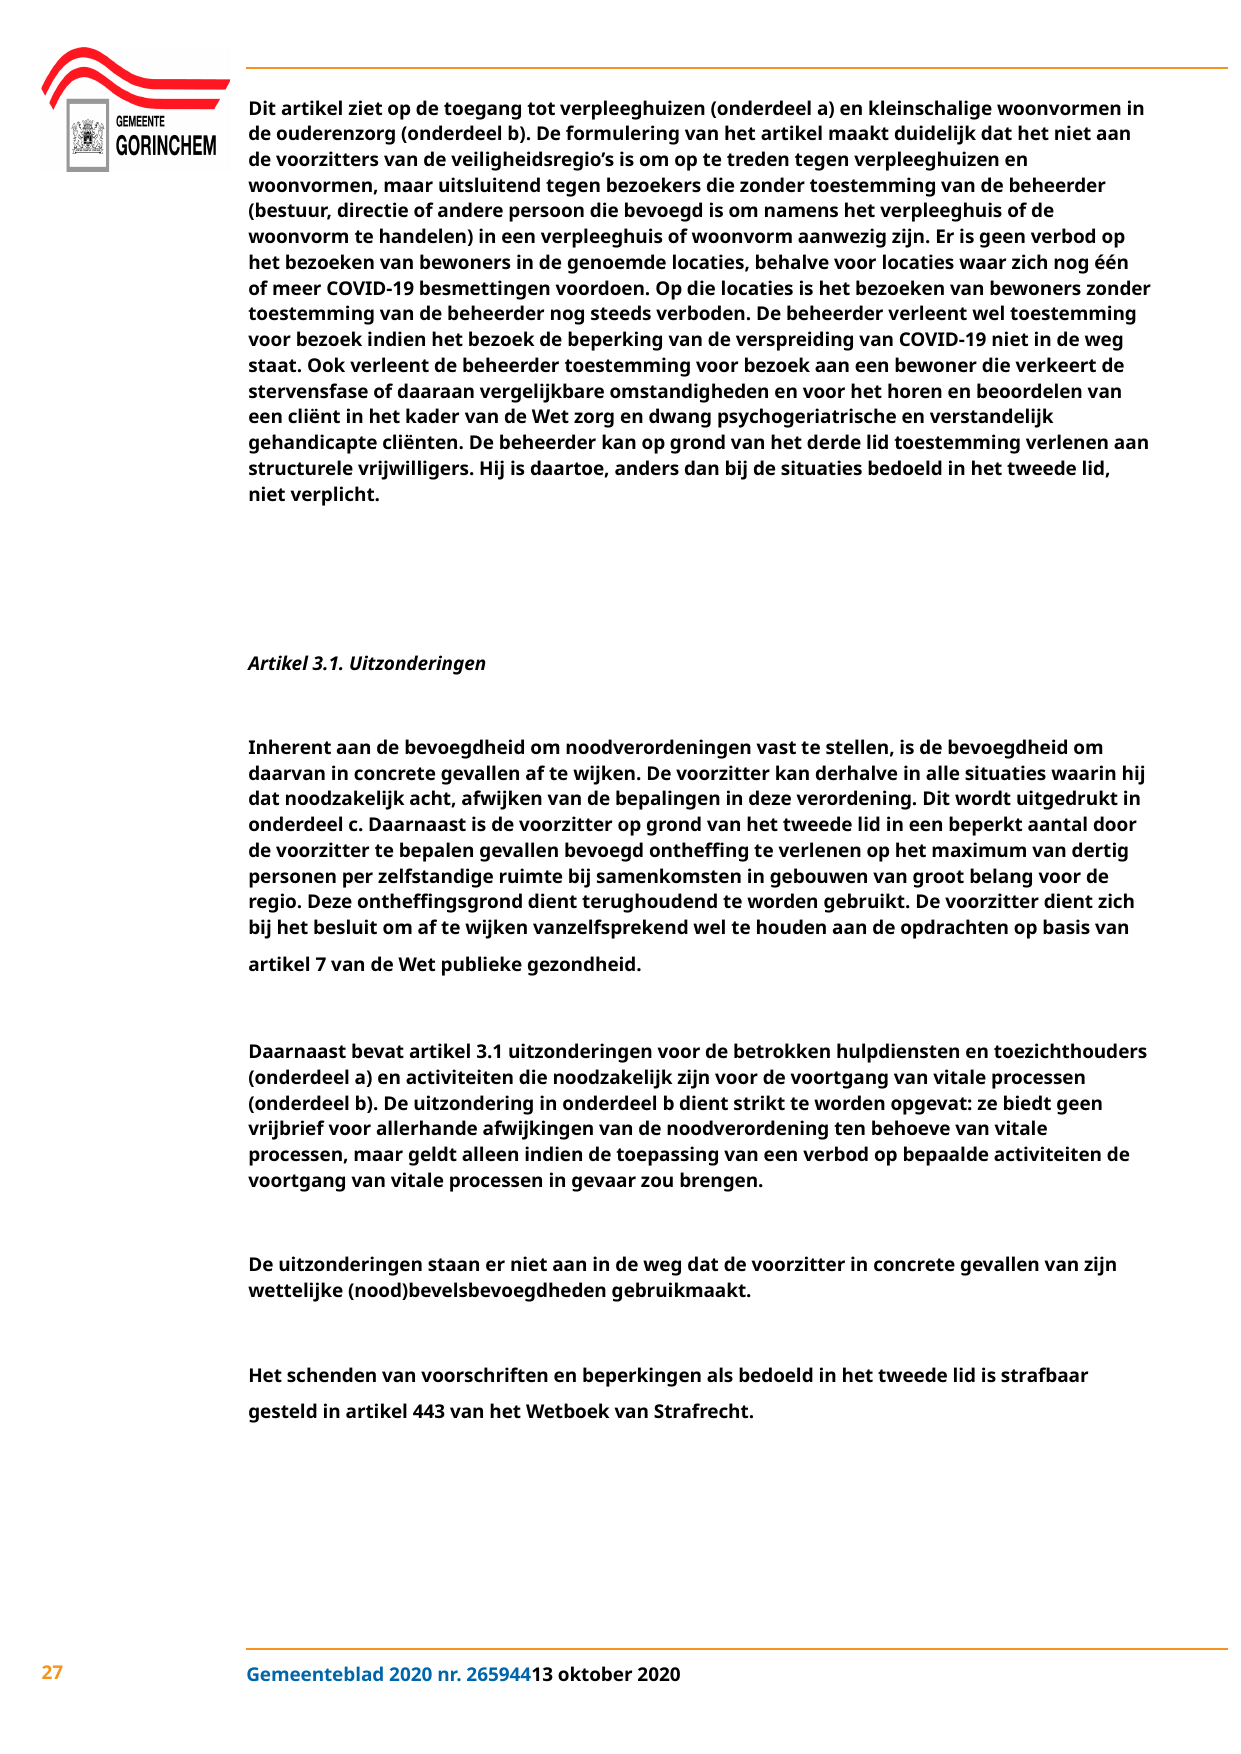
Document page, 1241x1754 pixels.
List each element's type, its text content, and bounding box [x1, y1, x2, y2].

text Dit artikel ziet op de toegang tot verpleeghuizen (onderdeel a) en kleinschalige woonvormen in de ouderenzorg (onderdeel b). De formulering van het artikel maakt duidelijk dat het niet aan de voorzitters van de veiligheidsregio’s is om op te treden tegen verpleeghuizen en woonvormen, maar uitsluitend tegen bezoekers die zonder toestemming van de beheerder (bestuur, directie of andere persoon die bevoegd is om namens het verpleeghuis of de woonvorm te handelen) in een verpleeghuis of woonvorm aanwezig zijn. Er is geen verbod op het bezoeken van bewoners in de genoemde locaties, behalve voor locaties waar zich nog één of meer COVID-19 besmettingen voordoen. Op die locaties is het bezoeken van bewoners zonder toestemming van de beheerder nog steeds verboden. De beheerder verleent wel toestemming voor bezoek indien het bezoek de beperking van de verspreiding van COVID-19 niet in de weg staat. Ook verleent de beheerder toestemming voor bezoek aan een bewoner die verkeert de stervensfase of daaraan vergelijkbare omstandigheden en voor het horen en beoordelen van een cliënt in het kader van de Wet zorg en dwang psychogeriatrische en verstandelijk gehandicapte cliënten. De beheerder kan op grond van het derde lid toestemming verlenen aan structurele vrijwilligers. Hij is daartoe, anders dan bij de situaties bedoeld in het tweede lid, niet verplicht. [248, 95, 1152, 506]
text Het schenden van voorschriften en beperkingen als bedoeld in het tweede lid is strafbaar gesteld in artikel 443 van het Wetboek van Strafrecht. [248, 1362, 1152, 1427]
text Inherent aan de bevoegdheid om noodverordeningen vast te stellen, is de bevoegdheid om daarvan in concrete gevallen af te wijken. De voorzitter kan derhalve in alle situaties waarin hij dat noodzakelijk acht, afwijken van de bepalingen in deze verordening. Dit wordt uitgedrukt in onderdeel c. Daarnaast is de voorzitter op grond van het tweede lid in een beperkt aantal door de voorzitter te bepalen gevallen bevoegd ontheffing te verlenen op het maximum van dertig personen per zelfstandige ruimte bij samenkomsten in gebouwen van groot belang voor de regio. Deze ontheffingsgrond dient terughoudend te worden gebruikt. De voorzitter dient zich bij het besluit om af te wijken vanzelfsprekend wel te houden aan de opdrachten op basis van artikel 7 van de Wet publieke gezondheid. [248, 734, 1152, 980]
text Artikel 3.1. Uitzonderingen [248, 650, 1152, 675]
text De uitzonderingen staan er niet aan in de weg dat de voorzitter in concrete gevallen van zijn wettelijke (nood)bevelsbevoegdheden gebruikmaakt. [248, 1252, 1152, 1303]
picture [41, 47, 231, 172]
text Daarnaast bevat artikel 3.1 uitzonderingen voor de betrokken hulpdiensten en toezichthouders (onderdeel a) en activiteiten die noodzakelijk zijn voor de voortgang van vitale processen (onderdeel b). De uitzondering in onderdeel b dient strikt te worden opgevat: ze biedt geen vrijbrief voor allerhande afwijkingen van de noodverordening ten behoeve van vitale processen, maar geldt alleen indien de toepassing van een verbod op bepaalde activiteiten de voortgang van vitale processen in gevaar zou brengen. [248, 1038, 1152, 1193]
